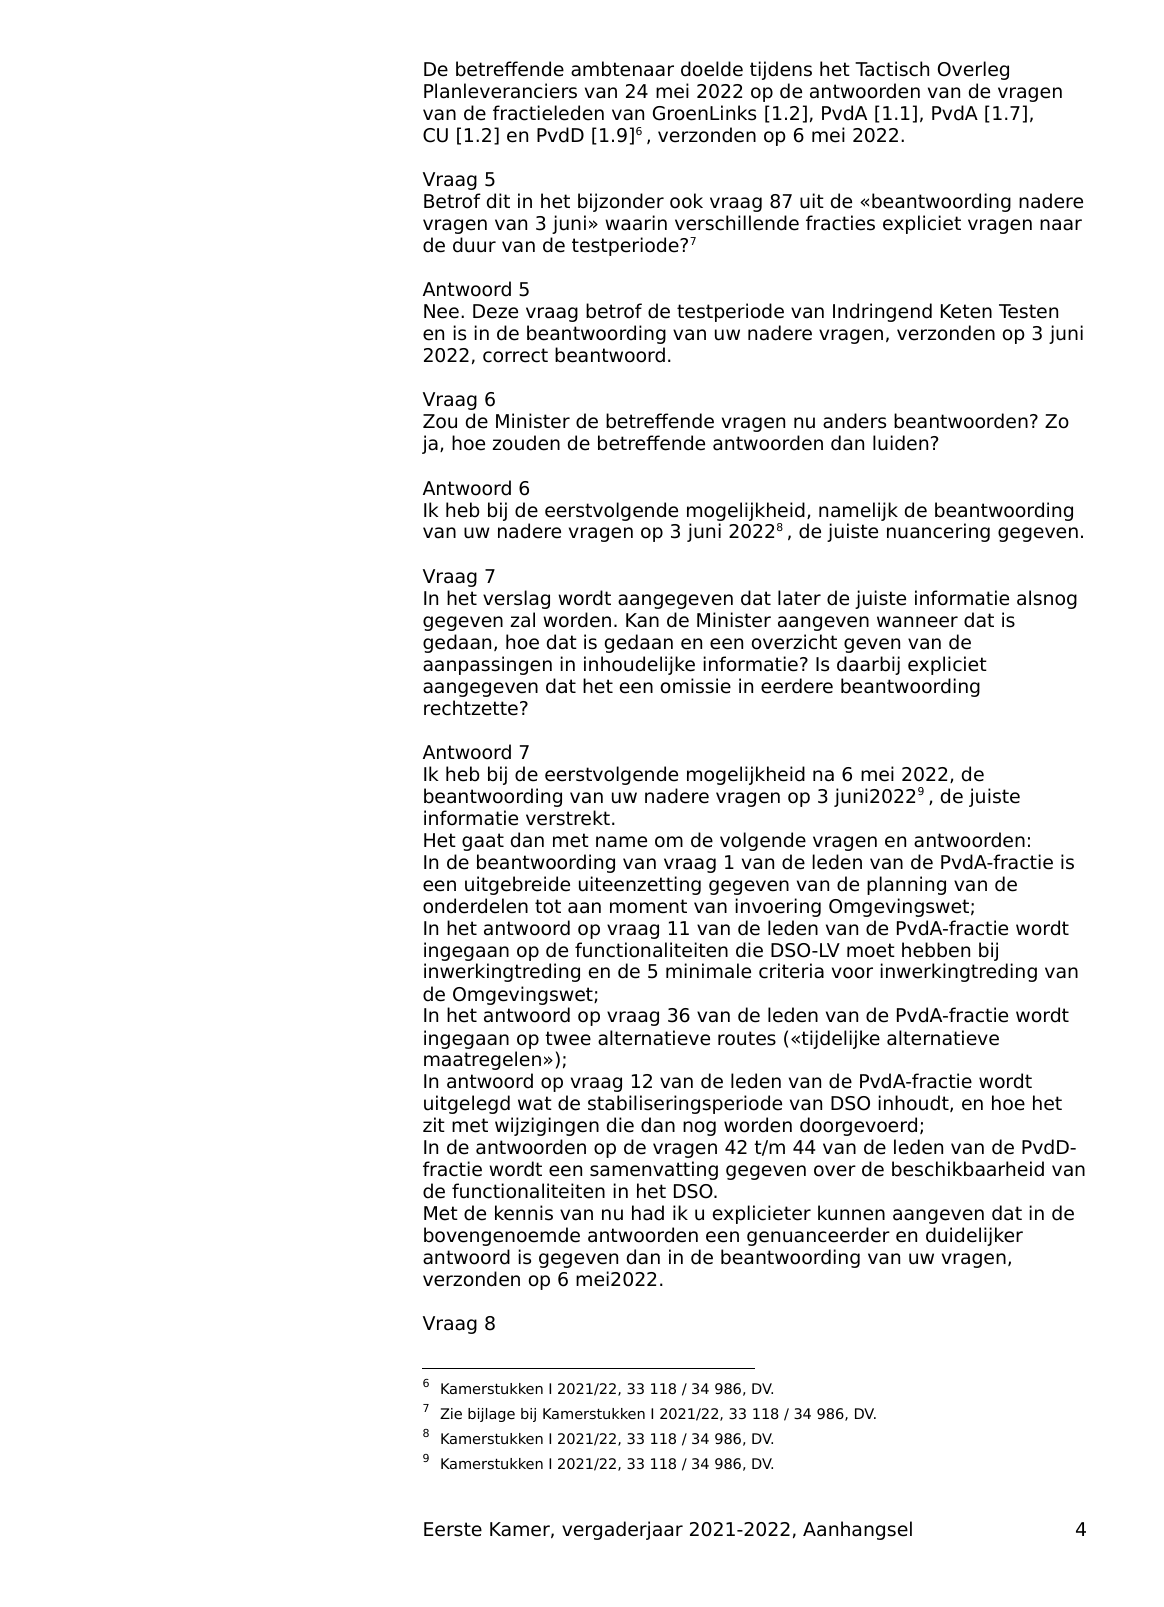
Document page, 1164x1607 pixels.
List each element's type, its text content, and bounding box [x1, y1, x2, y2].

text Het gaat dan met name om de volgende vragen en antwoorden: [422, 829, 1087, 852]
text De betreffende ambtenaar doelde tijdens het Tactisch Overleg Planleveranciers van 24 mei 2022 op de antwoorden van de vragen van de fractieleden van GroenLinks [1.2], PvdA [1.1], PvdA [1.7], CU [1.2] en PvdD [1.9], verzonden op 6 mei 2022. [422, 59, 1087, 147]
text In de antwoorden op de vragen 42 t/m 44 van de leden van de PvdD-fractie wordt een samenvatting gegeven over de beschikbaarheid van de functionaliteiten in het DSO. [422, 1137, 1087, 1203]
text In antwoord op vraag 12 van de leden van de PvdA-fractie wordt uitgelegd wat de stabiliseringsperiode van DSO inhoudt, en hoe het zit met wijzigingen die dan nog worden doorgevoerd; [422, 1071, 1087, 1137]
text Antwoord 5 [422, 279, 1087, 301]
text Antwoord 7 [422, 742, 1087, 764]
text Vraag 7 [422, 566, 1087, 588]
text Nee. Deze vraag betrof de testperiode van Indringend Keten Testen en is in de beantwoording van uw nadere vragen, verzonden op 3 juni 2022, correct beantwoord. [422, 301, 1087, 367]
text Vraag 8 [422, 1313, 1087, 1335]
text In het antwoord op vraag 11 van de leden van de PvdA-fractie wordt ingegaan op de functionaliteiten die DSO-LV moet hebben bij inwerkingtreding en de 5 minimale criteria voor inwerkingtreding van de Omgevingswet; [422, 917, 1087, 1005]
text Kamerstukken I 2021/22, 33 118 / 34 986, DV. [422, 1377, 1087, 1399]
text Zie bijlage bij Kamerstukken I 2021/22, 33 118 / 34 986, DV. [422, 1402, 1087, 1424]
text Kamerstukken I 2021/22, 33 118 / 34 986, DV. [422, 1452, 1087, 1474]
text Vraag 6 [422, 389, 1087, 411]
text Betrof dit in het bijzonder ook vraag 87 uit de «beantwoording nadere vragen van 3 juni» waarin verschillende fracties expliciet vragen naar de duur van de testperiode? [422, 191, 1087, 257]
text Kamerstukken I 2021/22, 33 118 / 34 986, DV. [422, 1427, 1087, 1449]
text Ik heb bij de eerstvolgende mogelijkheid, namelijk de beantwoording van uw nadere vragen op 3 juni 2022, de juiste nuancering gegeven. [422, 499, 1087, 543]
text In het verslag wordt aangegeven dat later de juiste informatie alsnog gegeven zal worden. Kan de Minister aangeven wanneer dat is gedaan, hoe dat is gedaan en een overzicht geven van de aanpassingen in inhoudelijke informatie? Is daarbij expliciet aangegeven dat het een omissie in eerdere beantwoording rechtzette? [422, 588, 1087, 719]
text Antwoord 6 [422, 477, 1087, 499]
text In het antwoord op vraag 36 van de leden van de PvdA-fractie wordt ingegaan op twee alternatieve routes («tijdelijke alternatieve maatregelen»); [422, 1005, 1087, 1071]
text Met de kennis van nu had ik u explicieter kunnen aangeven dat in de bovengenoemde antwoorden een genuanceerder en duidelijker antwoord is gegeven dan in de beantwoording van uw vragen, verzonden op 6 mei2022. [422, 1203, 1087, 1291]
text Ik heb bij de eerstvolgende mogelijkheid na 6 mei 2022, de beantwoording van uw nadere vragen op 3 juni2022, de juiste informatie verstrekt. [422, 764, 1087, 829]
text Zou de Minister de betreffende vragen nu anders beantwoorden? Zo ja, hoe zouden de betreffende antwoorden dan luiden? [422, 411, 1087, 455]
text Vraag 5 [422, 169, 1087, 191]
text In de beantwoording van vraag 1 van de leden van de PvdA-fractie is een uitgebreide uiteenzetting gegeven van de planning van de onderdelen tot aan moment van invoering Omgevingswet; [422, 852, 1087, 917]
